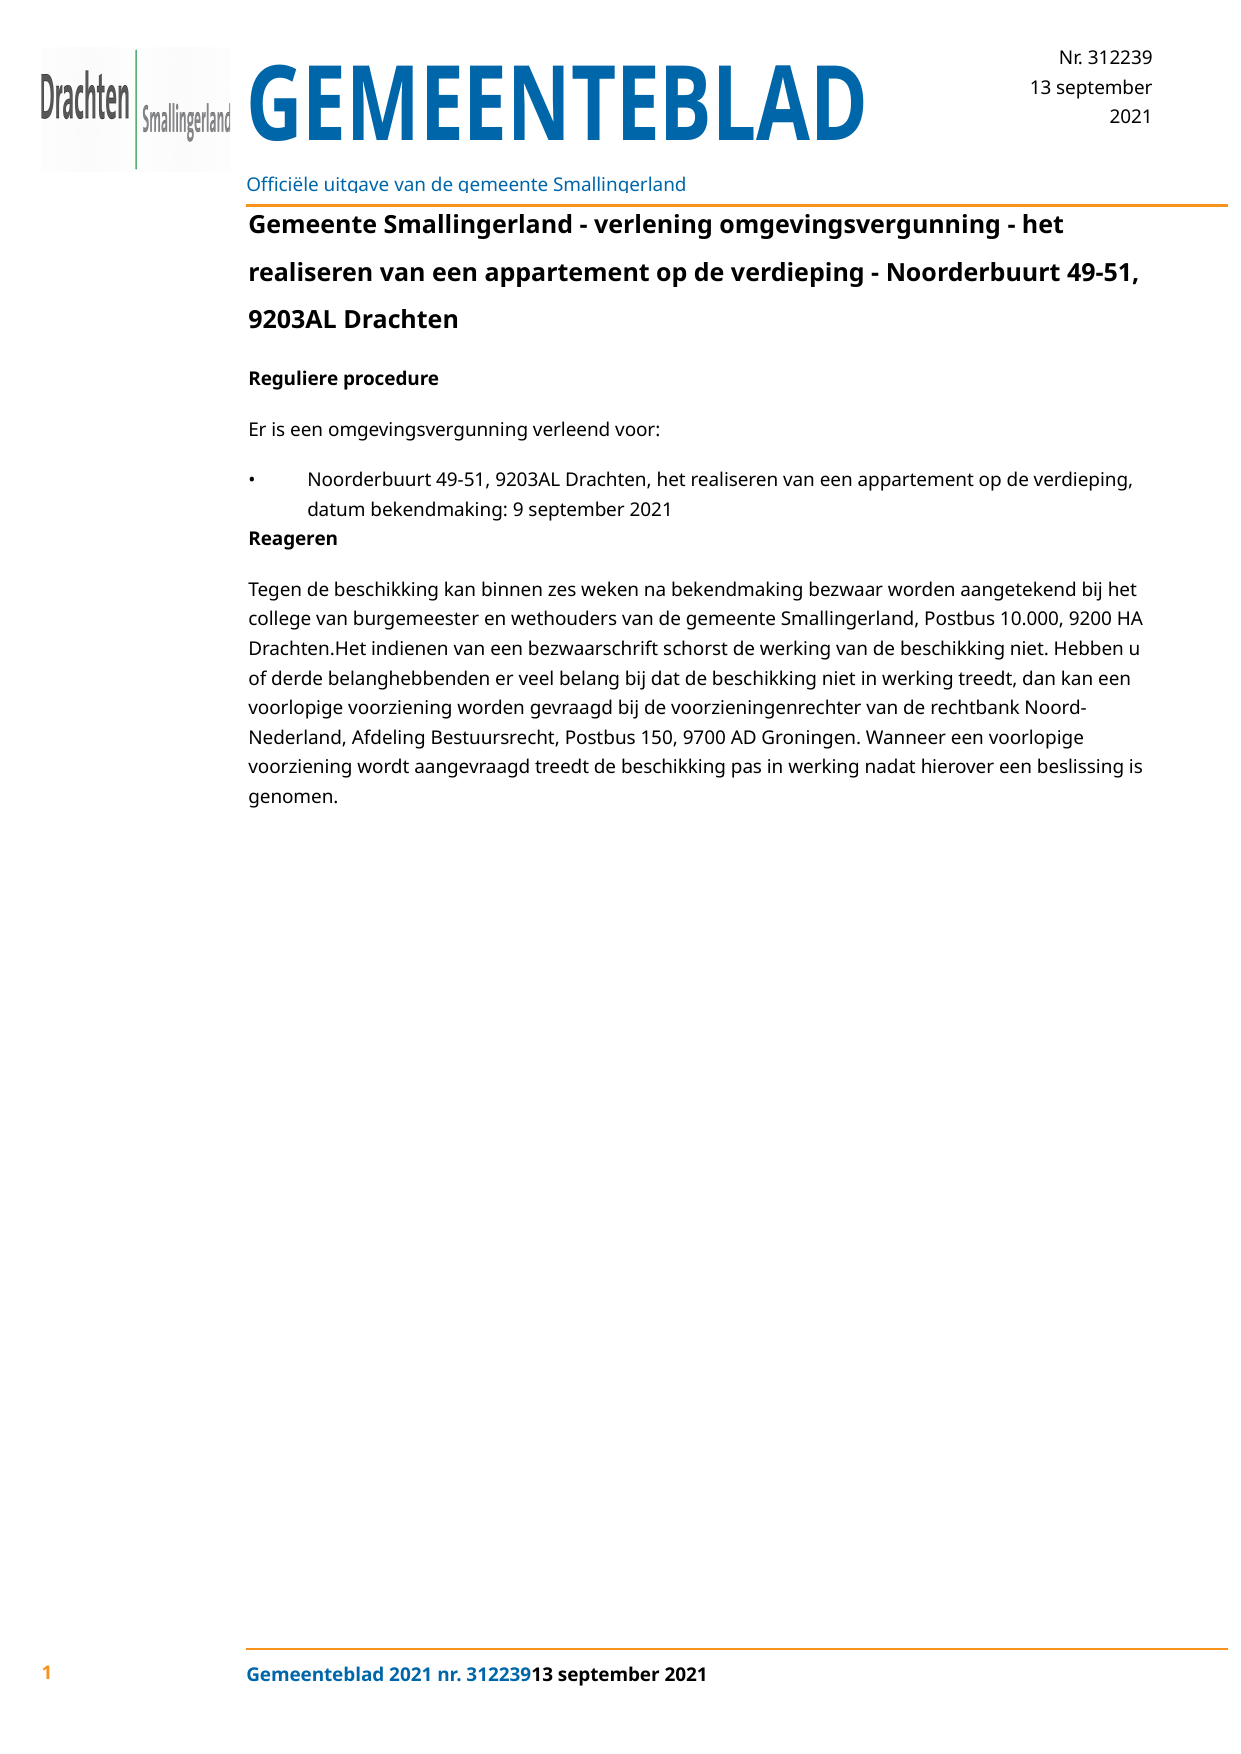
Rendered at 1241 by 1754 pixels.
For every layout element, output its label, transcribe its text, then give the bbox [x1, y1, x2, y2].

text Gemeente Smallingerland - verlening omgevingsvergunning - het realiseren van een appartement op de verdieping - Noorderbuurt 49-51, 9203AL Drachten [248, 207, 1152, 336]
text Reguliere procedure [248, 366, 1152, 391]
text Reageren [248, 526, 1152, 551]
text Tegen de beschikking kan binnen zes weken na bekendmaking bezwaar worden aangetekend bij het college van burgemeester en wethouders van de gemeente Smallingerland, Postbus 10.000, 9200 HA Drachten.Het indienen van een bezwaarschrift schorst de werking van de beschikking niet. Hebben u of derde belanghebbenden er veel belang bij dat de beschikking niet in werking treedt, dan kan een voorlopige voorziening worden gevraagd bij de voorzieningenrechter van de rechtbank Noord-Nederland, Afdeling Bestuursrecht, Postbus 150, 9700 AD Groningen. Wanneer een voorlopige voorziening wordt aangevraagd treedt de beschikking pas in werking nadat hierover een beslissing is genomen. [248, 576, 1152, 809]
list Noorderbuurt 49-51, 9203AL Drachten, het realiseren van een appartement op de verdieping, datum bekendmaking: 9 september 2021 [248, 466, 1152, 522]
text Er is een omgevingsvergunning verleend voor: [248, 416, 1152, 442]
picture [41, 47, 231, 172]
